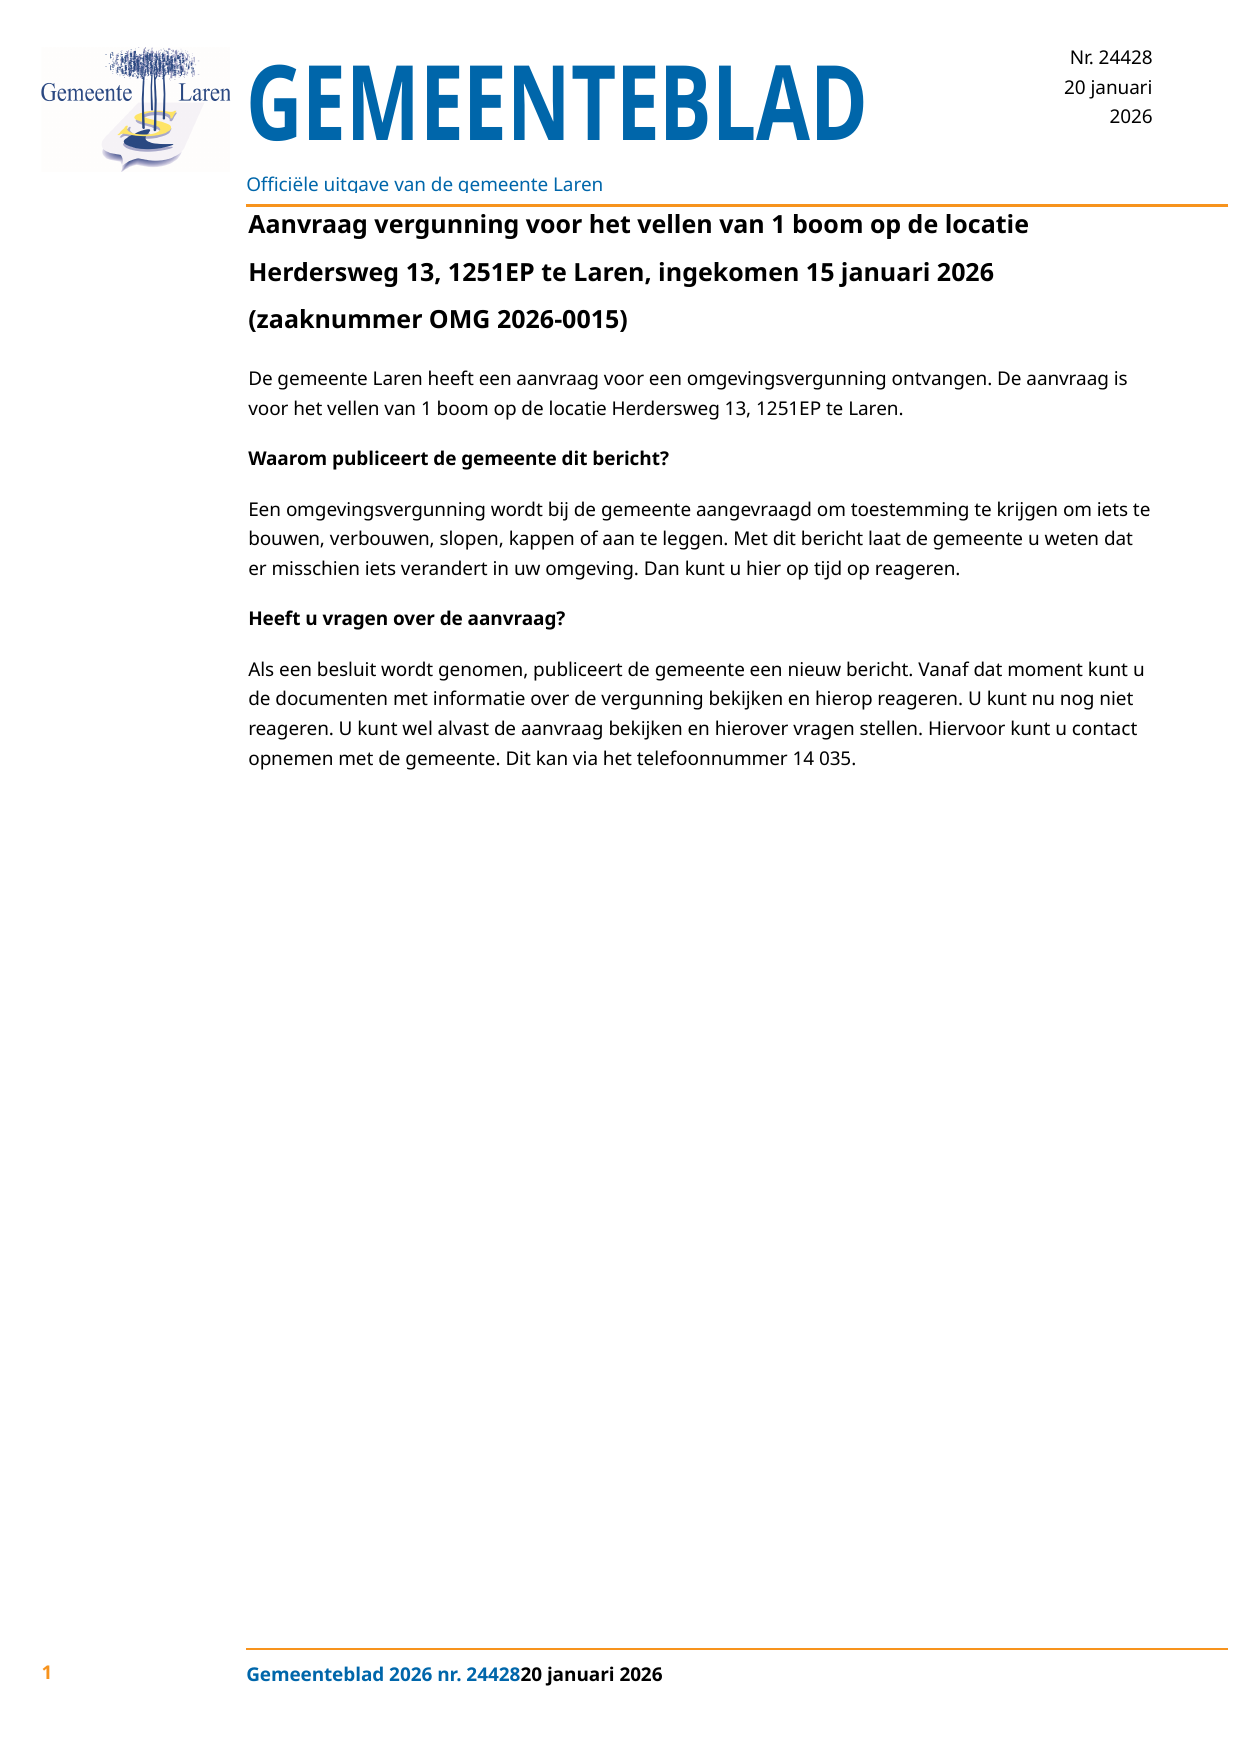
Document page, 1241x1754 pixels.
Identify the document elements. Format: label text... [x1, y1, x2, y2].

text De gemeente Laren heeft een aanvraag voor een omgevingsvergunning ontvangen. De aanvraag is voor het vellen van 1 boom op de locatie Herdersweg 13, 1251EP te Laren. [248, 366, 1152, 421]
text Heeft u vragen over de aanvraag? [248, 606, 1152, 631]
text Aanvraag vergunning voor het vellen van 1 boom op de locatie Herdersweg 13, 1251EP te Laren, ingekomen 15 januari 2026 (zaaknummer OMG 2026-0015) [248, 207, 1152, 336]
text Een omgevingsvergunning wordt bij de gemeente aangevraagd om toestemming te krijgen om iets te bouwen, verbouwen, slopen, kappen of aan te leggen. Met dit bericht laat de gemeente u weten dat er misschien iets verandert in uw omgeving. Dan kunt u hier op tijd op reageren. [248, 496, 1152, 581]
text Als een besluit wordt genomen, publiceert de gemeente een nieuw bericht. Vanaf dat moment kunt u de documenten met informatie over de vergunning bekijken en hierop reageren. U kunt nu nog niet reageren. U kunt wel alvast de aanvraag bekijken en hierover vragen stellen. Hiervoor kunt u contact opnemen met de gemeente. Dit kan via het telefoonnummer 14 035. [248, 656, 1152, 770]
text Waarom publiceert de gemeente dit bericht? [248, 446, 1152, 471]
picture [41, 47, 231, 172]
